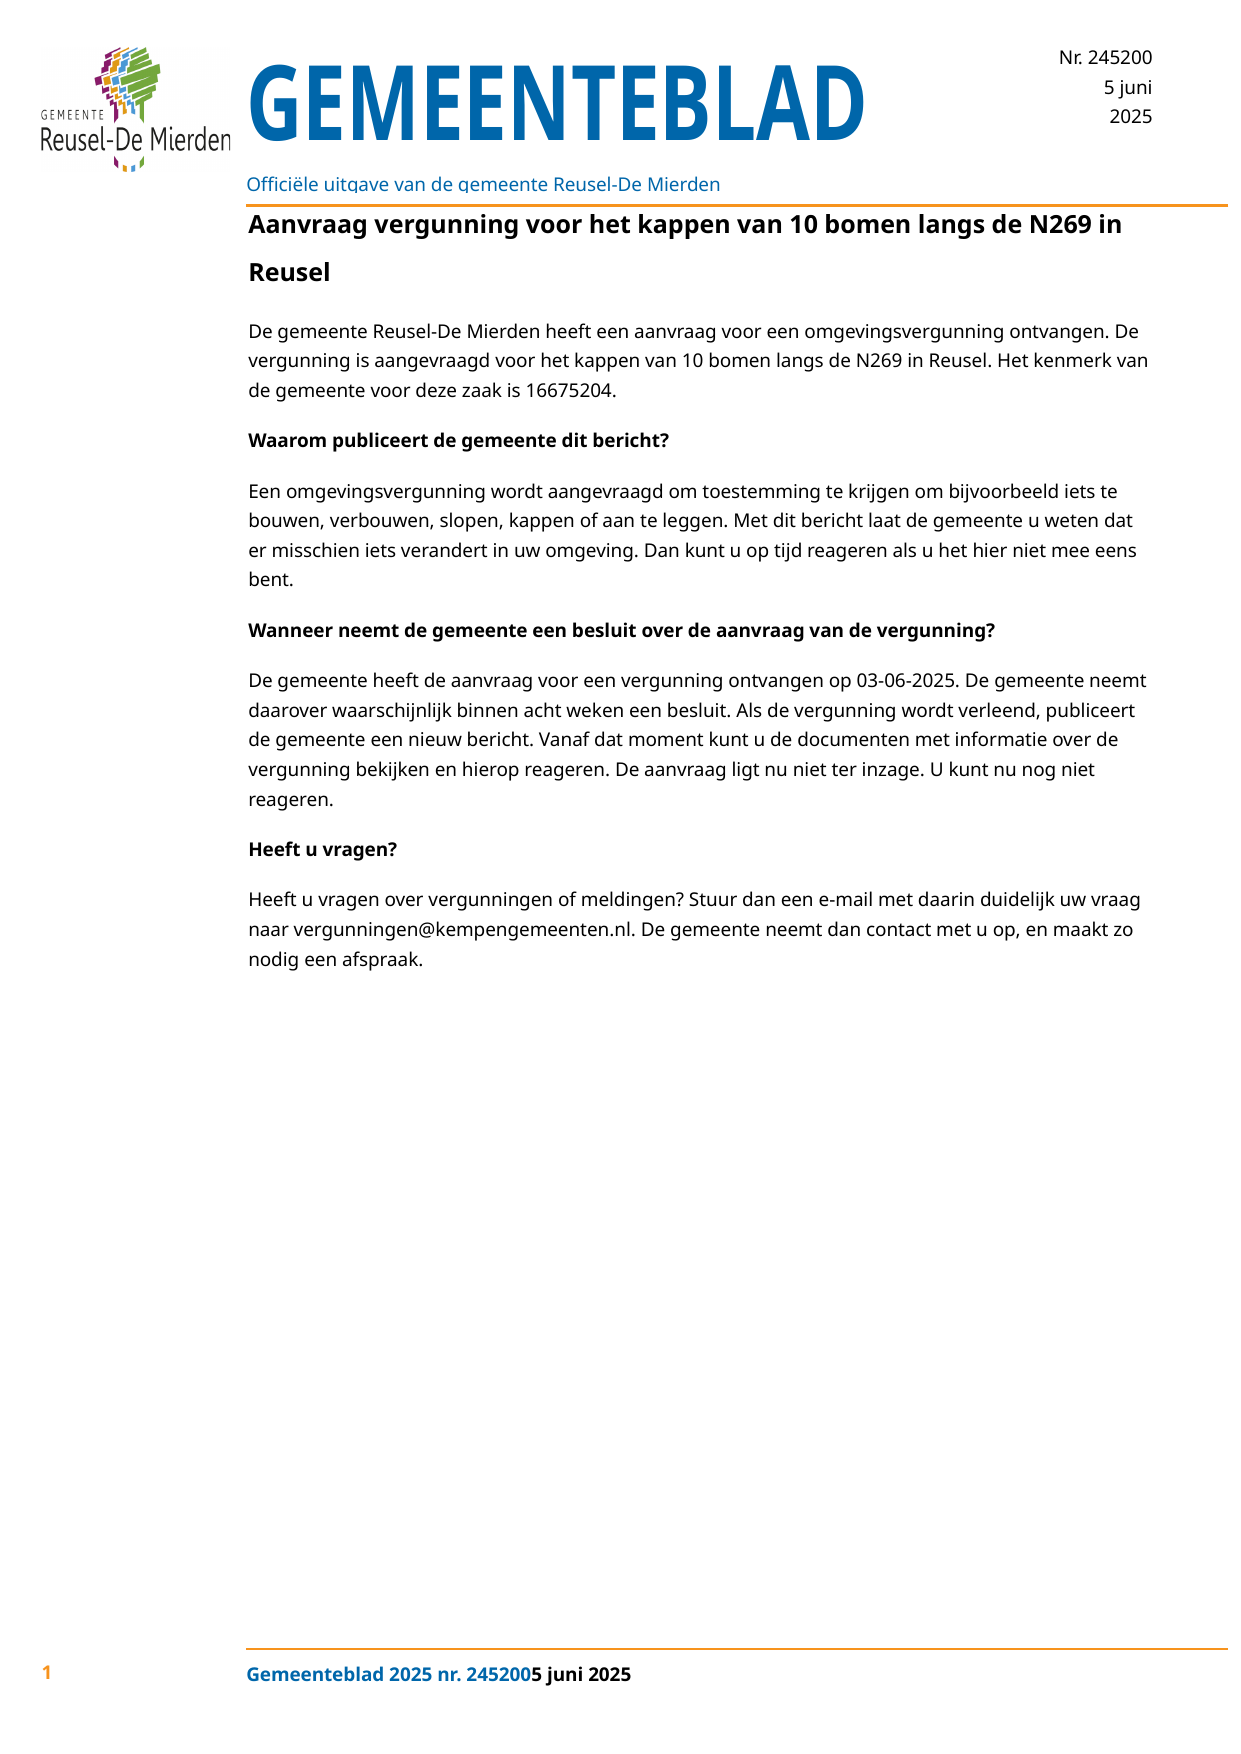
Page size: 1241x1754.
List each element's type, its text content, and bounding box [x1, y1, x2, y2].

text Heeft u vragen? [248, 836, 1152, 862]
text Een omgevingsvergunning wordt aangevraagd om toestemming te krijgen om bijvoorbeeld iets te bouwen, verbouwen, slopen, kappen of aan te leggen. Met dit bericht laat de gemeente u weten dat er misschien iets verandert in uw omgeving. Dan kunt u op tijd reageren als u het hier niet mee eens bent. [248, 478, 1152, 592]
text De gemeente heeft de aanvraag voor een vergunning ontvangen op 03-06-2025. De gemeente neemt daarover waarschijnlijk binnen acht weken een besluit. Als de vergunning wordt verleend, publiceert de gemeente een nieuw bericht. Vanaf dat moment kunt u de documenten met informatie over de vergunning bekijken en hierop reageren. De aanvraag ligt nu niet ter inzage. U kunt nu nog niet reageren. [248, 667, 1152, 812]
text Aanvraag vergunning voor het kappen van 10 bomen langs de N269 in Reusel [248, 207, 1152, 288]
picture [41, 47, 231, 172]
text Wanneer neemt de gemeente een besluit over de aanvraag van de vergunning? [248, 617, 1152, 643]
text De gemeente Reusel-De Mierden heeft een aanvraag voor een omgevingsvergunning ontvangen. De vergunning is aangevraagd voor het kappen van 10 bomen langs de N269 in Reusel. Het kenmerk van de gemeente voor deze zaak is 16675204. [248, 318, 1152, 403]
text Waarom publiceert de gemeente dit bericht? [248, 427, 1152, 453]
text Heeft u vragen over vergunningen of meldingen? Stuur dan een e-mail met daarin duidelijk uw vraag naar vergunningen@kempengemeenten.nl. De gemeente neemt dan contact met u op, en maakt zo nodig een afspraak. [248, 887, 1152, 972]
